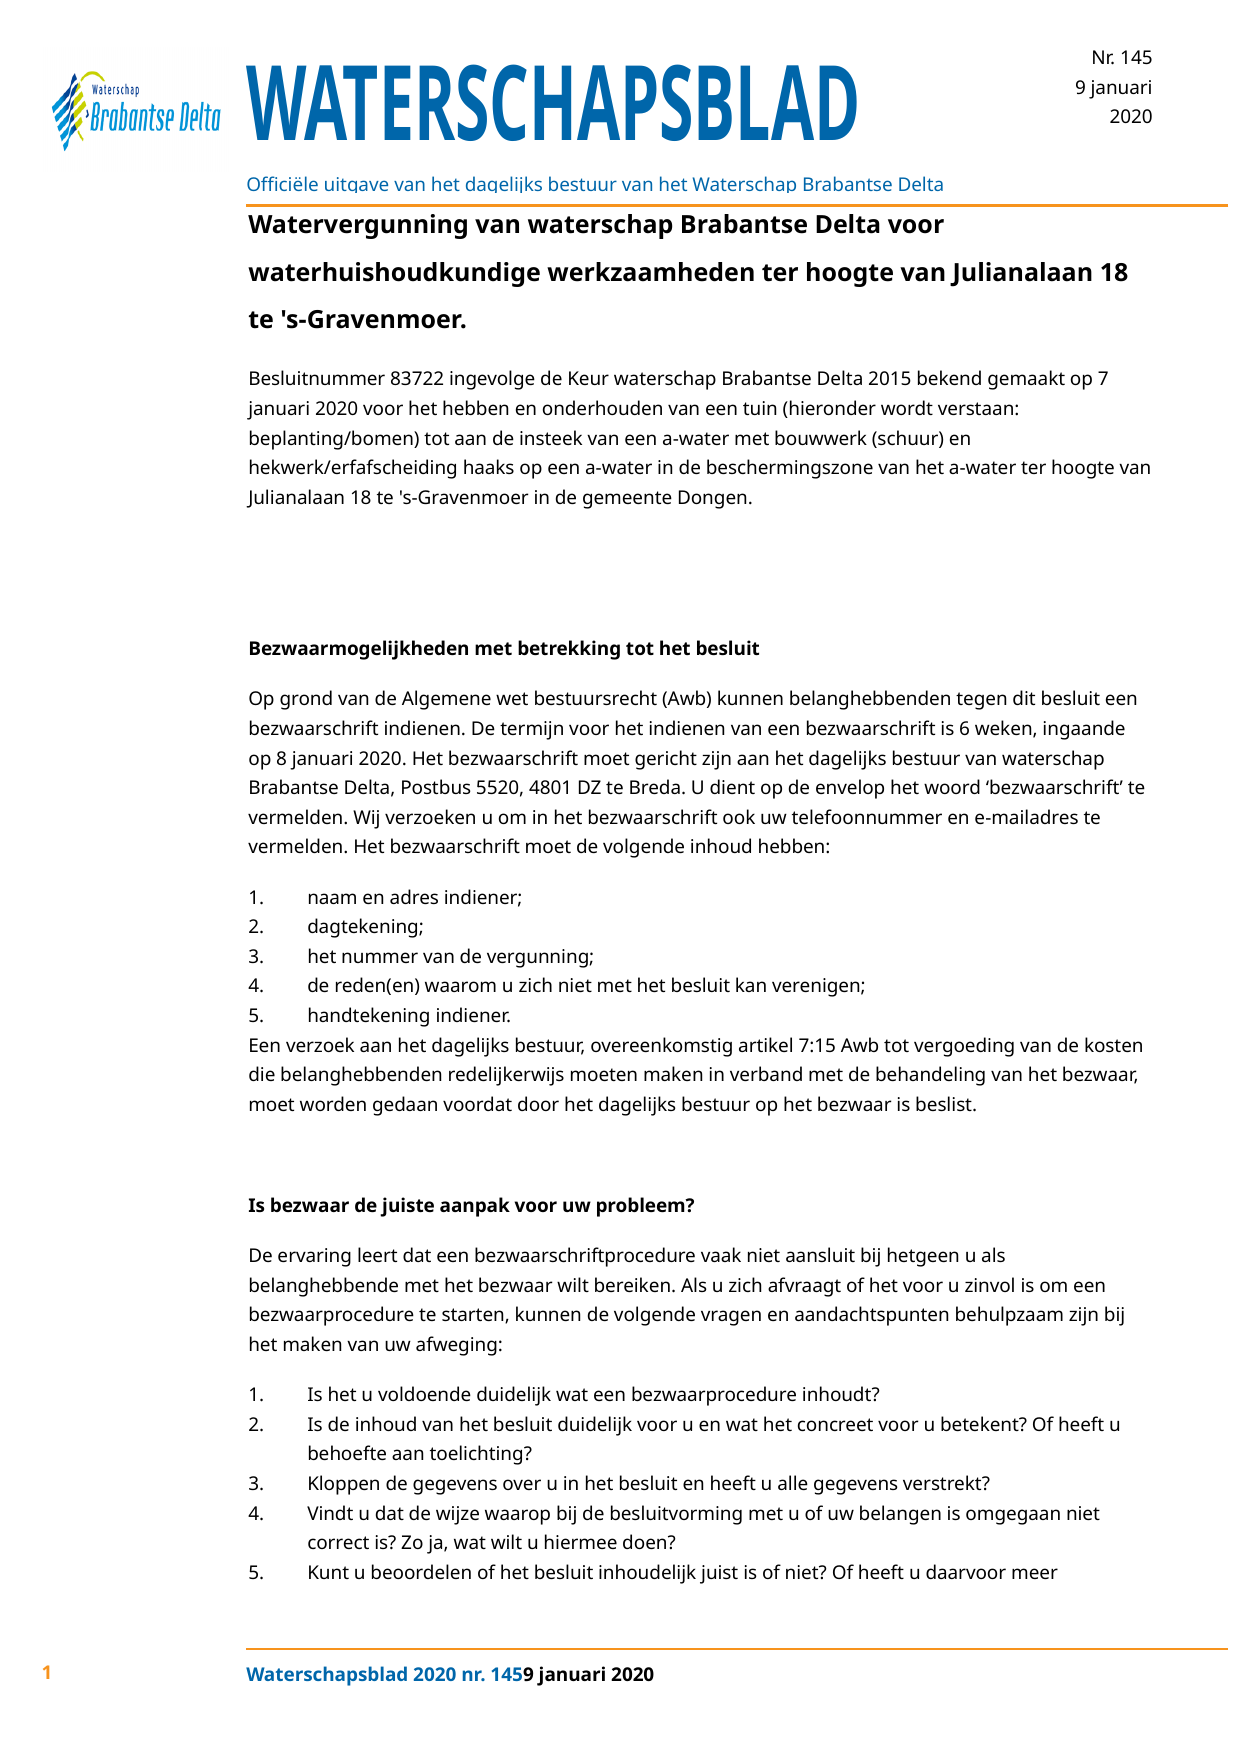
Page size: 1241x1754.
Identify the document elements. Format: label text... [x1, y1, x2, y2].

list handtekening indiener. [248, 1002, 1152, 1028]
text Watervergunning van waterschap Brabantse Delta voor waterhuishoudkundige werkzaamheden ter hoogte van Julianalaan 18 te 's-Gravenmoer. [248, 207, 1152, 336]
list Vindt u dat de wijze waarop bij de besluitvorming met u of uw belangen is omgegaan niet correct is? Zo ja, wat wilt u hiermee doen? [248, 1500, 1152, 1555]
text Besluitnummer 83722 ingevolge de Keur waterschap Brabantse Delta 2015 bekend gemaakt op 7 januari 2020 voor het hebben en onderhouden van een tuin (hieronder wordt verstaan: beplanting/bomen) tot aan de insteek van een a-water met bouwwerk (schuur) en hekwerk/erfafscheiding haaks op een a-water in de beschermingszone van het a-water ter hoogte van Julianalaan 18 te 's-Gravenmoer in de gemeente Dongen. [248, 366, 1152, 509]
list dagtekening; [248, 913, 1152, 939]
list naam en adres indiener; [248, 884, 1152, 909]
list Kloppen de gegevens over u in het besluit en heeft u alle gegevens verstrekt? [248, 1470, 1152, 1496]
picture [41, 47, 231, 172]
list het nummer van de vergunning; [248, 943, 1152, 969]
list Kunt u beoordelen of het besluit inhoudelijk juist is of niet? Of heeft u daarvoor meer [248, 1559, 1152, 1584]
list de reden(en) waarom u zich niet met het besluit kan verenigen; [248, 973, 1152, 998]
list Is het u voldoende duidelijk wat een bezwaarprocedure inhoudt? [248, 1381, 1152, 1407]
text Bezwaarmogelijkheden met betrekking tot het besluit [248, 635, 1152, 661]
list Is de inhoud van het besluit duidelijk voor u en wat het concreet voor u betekent? Of heeft u behoefte aan toelichting? [248, 1411, 1152, 1466]
text De ervaring leert dat een bezwaarschriftprocedure vaak niet aansluit bij hetgeen u als belanghebbende met het bezwaar wilt bereiken. Als u zich afvraagt of het voor u zinvol is om een bezwaarprocedure te starten, kunnen de volgende vragen en aandachtspunten behulpzaam zijn bij het maken van uw afweging: [248, 1242, 1152, 1357]
text Op grond van de Algemene wet bestuursrecht (Awb) kunnen belanghebbenden tegen dit besluit een bezwaarschrift indienen. De termijn voor het indienen van een bezwaarschrift is 6 weken, ingaande op 8 januari 2020. Het bezwaarschrift moet gericht zijn aan het dagelijks bestuur van waterschap Brabantse Delta, Postbus 5520, 4801 DZ te Breda. U dient op de envelop het woord ‘bezwaarschrift’ te vermelden. Wij verzoeken u om in het bezwaarschrift ook uw telefoonnummer en e‑mailadres te vermelden. Het bezwaarschrift moet de volgende inhoud hebben: [248, 686, 1152, 859]
text Een verzoek aan het dagelijks bestuur, overeenkomstig artikel 7:15 Awb tot vergoeding van de kosten die belanghebbenden redelijkerwijs moeten maken in verband met de behandeling van het bezwaar, moet worden gedaan voordat door het dagelijks bestuur op het bezwaar is beslist. [248, 1032, 1152, 1117]
text Is bezwaar de juiste aanpak voor uw probleem? [248, 1192, 1152, 1217]
